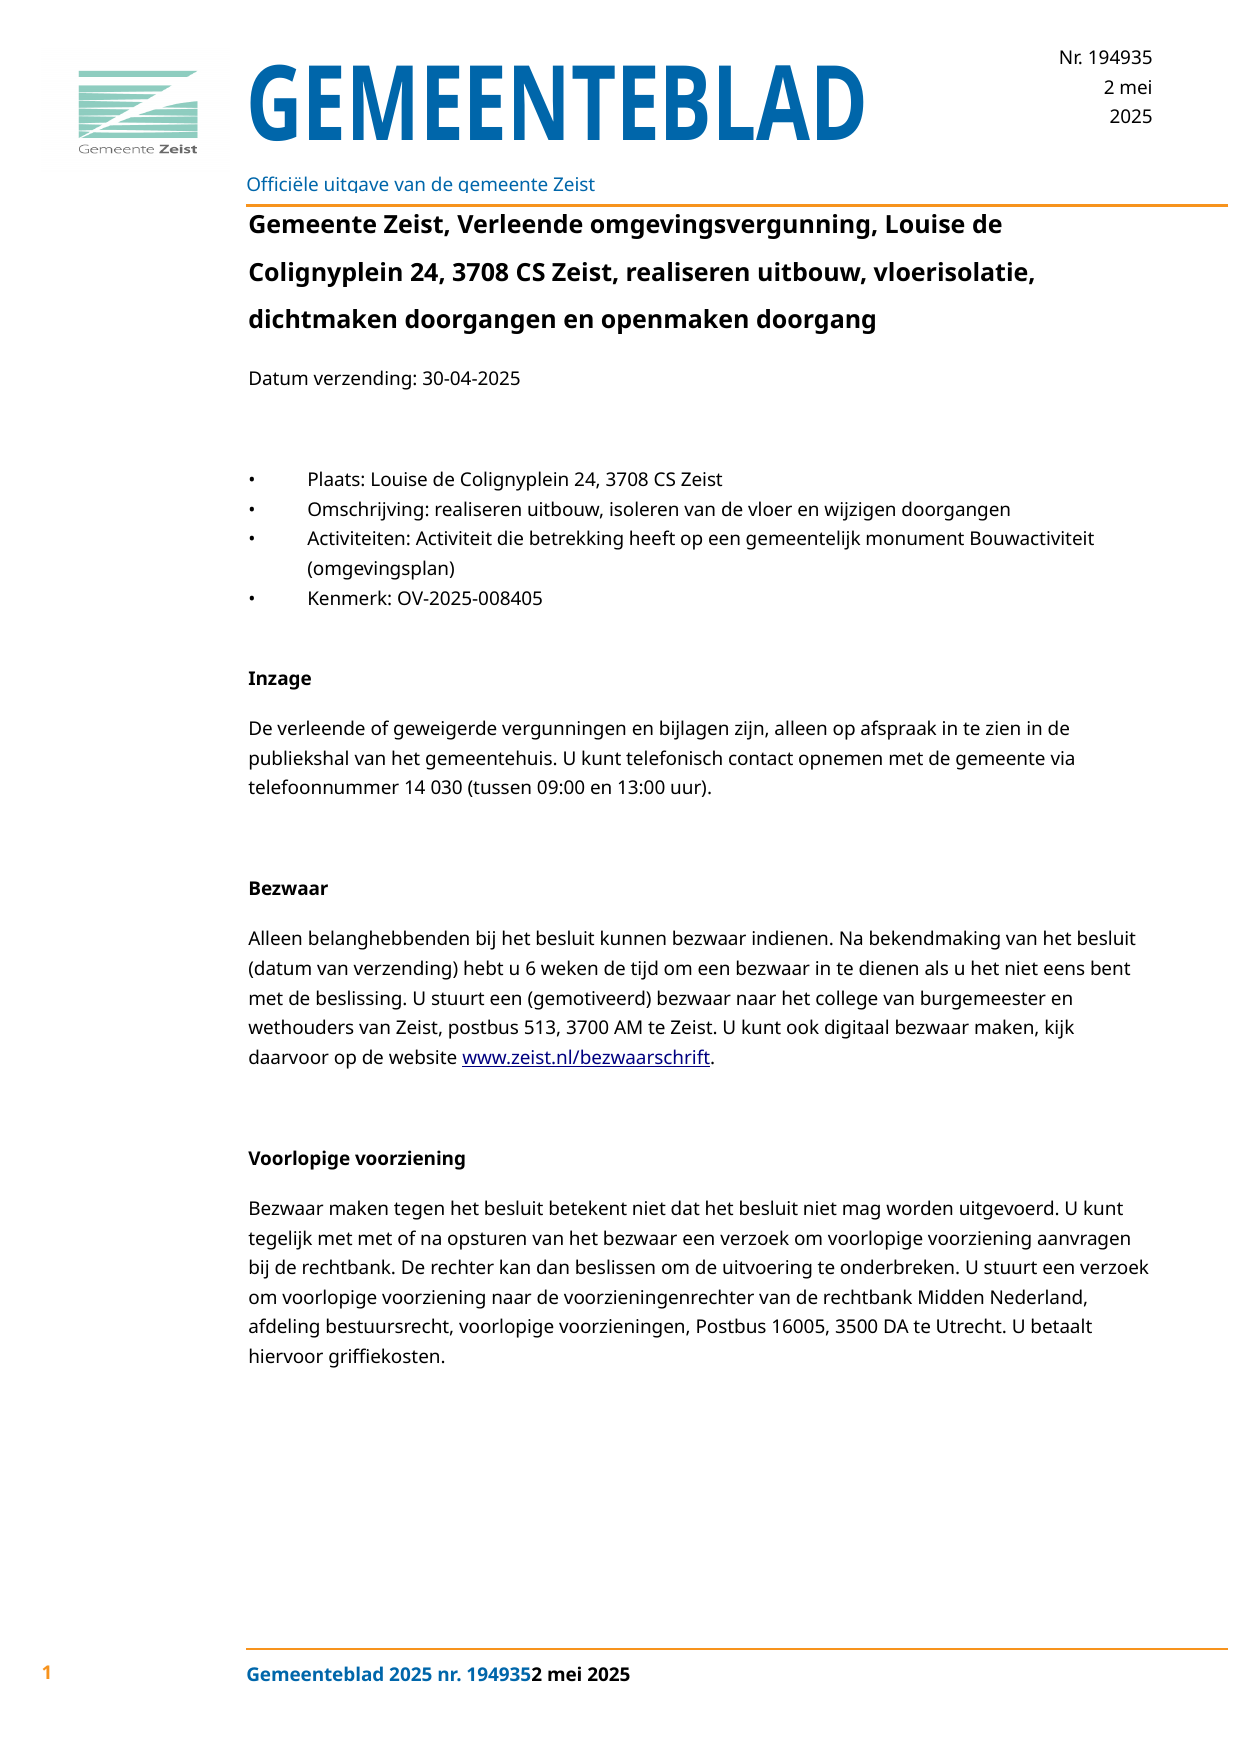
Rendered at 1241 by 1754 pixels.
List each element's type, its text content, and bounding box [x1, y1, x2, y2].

text Voorlopige voorziening [248, 1145, 1152, 1170]
picture [41, 47, 231, 172]
text Gemeente Zeist, Verleende omgevingsvergunning, Louise de Colignyplein 24, 3708 CS Zeist, realiseren uitbouw, vloerisolatie, dichtmaken doorgangen en openmaken doorgang [248, 207, 1152, 336]
text Inzage [248, 665, 1152, 690]
text Bezwaar maken tegen het besluit betekent niet dat het besluit niet mag worden uitgevoerd. U kunt tegelijk met met of na opsturen van het bezwaar een verzoek om voorlopige voorziening aanvragen bij de rechtbank. De rechter kan dan beslissen om de uitvoering te onderbreken. U stuurt een verzoek om voorlopige voorziening naar de voorzieningenrechter van de rechtbank Midden Nederland, afdeling bestuursrecht, voorlopige voorzieningen, Postbus 16005, 3500 DA te Utrecht. U betaalt hiervoor griffiekosten. [248, 1195, 1152, 1369]
text Alleen belanghebbenden bij het besluit kunnen bezwaar indienen. Na bekendmaking van het besluit (datum van verzending) hebt u 6 weken de tijd om een bezwaar in te dienen als u het niet eens bent met de beslissing. U stuurt een (gemotiveerd) bezwaar naar het college van burgemeester en wethouders van Zeist, postbus 513, 3700 AM te Zeist. U kunt ook digitaal bezwaar maken, kijk daarvoor op de website www.zeist.nl/bezwaarschrift. [248, 926, 1152, 1069]
text De verleende of geweigerde vergunningen en bijlagen zijn, alleen op afspraak in te zien in de publiekshal van het gemeentehuis. U kunt telefonisch contact opnemen met de gemeente via telefoonnummer 14 030 (tussen 09:00 en 13:00 uur). [248, 715, 1152, 800]
text Bezwaar [248, 875, 1152, 901]
text Datum verzending: 30-04-2025 [248, 366, 1152, 391]
list Activiteiten: Activiteit die betrekking heeft op een gemeentelijk monument Bouwactiviteit (omgevingsplan) [248, 526, 1152, 581]
list Omschrijving: realiseren uitbouw, isoleren van de vloer en wijzigen doorgangen [248, 496, 1152, 522]
list Kenmerk: OV-2025-008405 [248, 585, 1152, 610]
list Plaats: Louise de Colignyplein 24, 3708 CS Zeist [248, 466, 1152, 492]
